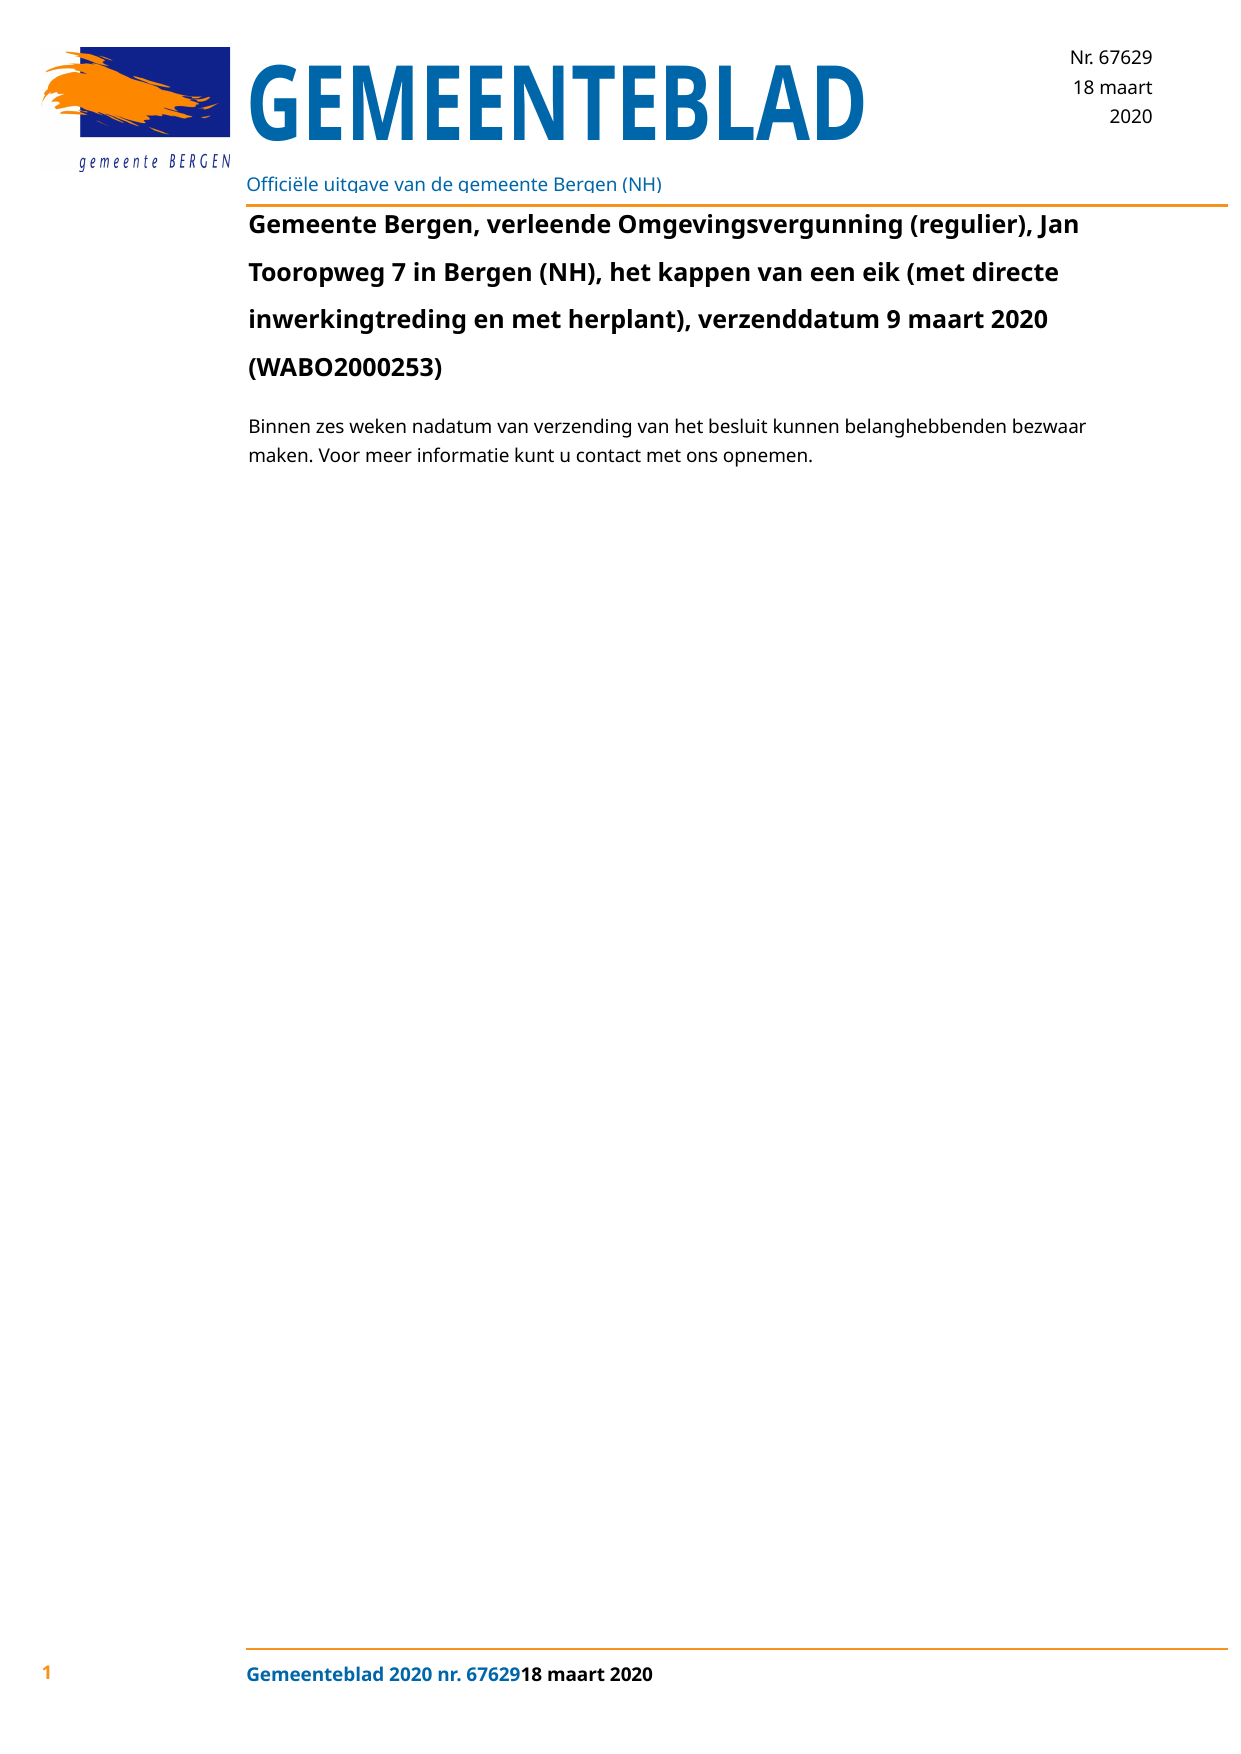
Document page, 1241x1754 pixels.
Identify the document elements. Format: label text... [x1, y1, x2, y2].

picture [41, 47, 231, 172]
text Binnen zes weken nadatum van verzending van het besluit kunnen belanghebbenden bezwaar maken. Voor meer informatie kunt u contact met ons opnemen. [248, 413, 1152, 468]
text Gemeente Bergen, verleende Omgevingsvergunning (regulier), Jan Tooropweg 7 in Bergen (NH), het kappen van een eik (met directe inwerkingtreding en met herplant), verzenddatum 9 maart 2020 (WABO2000253) [248, 207, 1152, 384]
